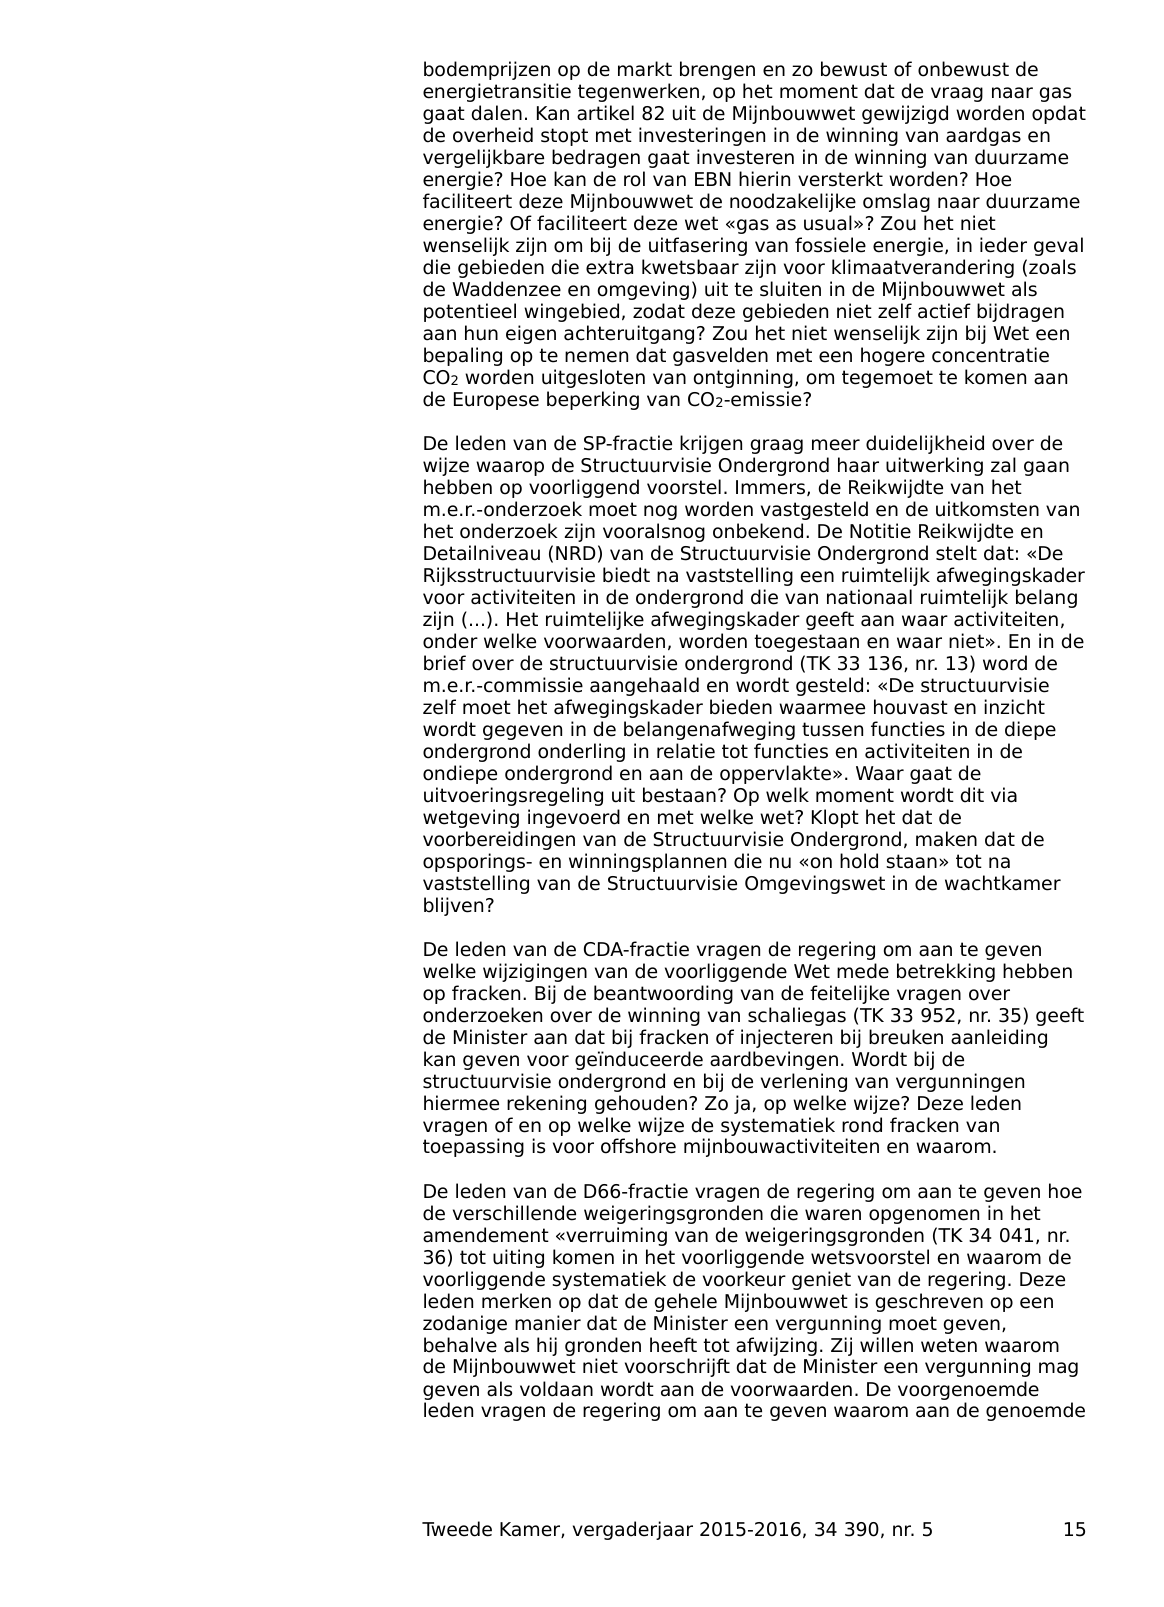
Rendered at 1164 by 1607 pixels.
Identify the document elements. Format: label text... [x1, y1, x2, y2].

text bodemprijzen op de markt brengen en zo bewust of onbewust de energietransitie tegenwerken, op het moment dat de vraag naar gas gaat dalen. Kan artikel 82 uit de Mijnbouwwet gewijzigd worden opdat de overheid stopt met investeringen in de winning van aardgas en vergelijkbare bedragen gaat investeren in de winning van duurzame energie? Hoe kan de rol van EBN hierin versterkt worden? Hoe faciliteert deze Mijnbouwwet de noodzakelijke omslag naar duurzame energie? Of faciliteert deze wet «gas as usual»? Zou het niet wenselijk zijn om bij de uitfasering van fossiele energie, in ieder geval die gebieden die extra kwetsbaar zijn voor klimaatverandering (zoals de Waddenzee en omgeving) uit te sluiten in de Mijnbouwwet als potentieel wingebied, zodat deze gebieden niet zelf actief bijdragen aan hun eigen achteruitgang? Zou het niet wenselijk zijn bij Wet een bepaling op te nemen dat gasvelden met een hogere concentratie CO2 worden uitgesloten van ontginning, om tegemoet te komen aan de Europese beperking van CO2-emissie? [422, 59, 1087, 411]
text De leden van de CDA-fractie vragen de regering om aan te geven welke wijzigingen van de voorliggende Wet mede betrekking hebben op fracken. Bij de beantwoording van de feitelijke vragen over onderzoeken over de winning van schaliegas (TK 33 952, nr. 35) geeft de Minister aan dat bij fracken of injecteren bij breuken aanleiding kan geven voor geïnduceerde aardbevingen. Wordt bij de structuurvisie ondergrond en bij de verlening van vergunningen hiermee rekening gehouden? Zo ja, op welke wijze? Deze leden vragen of en op welke wijze de systematiek rond fracken van toepassing is voor offshore mijnbouwactiviteiten en waarom. [422, 939, 1087, 1158]
text De leden van de SP-fractie krijgen graag meer duidelijkheid over de wijze waarop de Structuurvisie Ondergrond haar uitwerking zal gaan hebben op voorliggend voorstel. Immers, de Reikwijdte van het m.e.r.-onderzoek moet nog worden vastgesteld en de uitkomsten van het onderzoek zijn vooralsnog onbekend. De Notitie Reikwijdte en Detailniveau (NRD) van de Structuurvisie Ondergrond stelt dat: «De Rijksstructuurvisie biedt na vaststelling een ruimtelijk afwegingskader voor activiteiten in de ondergrond die van nationaal ruimtelijk belang zijn (...). Het ruimtelijke afwegingskader geeft aan waar activiteiten, onder welke voorwaarden, worden toegestaan en waar niet». En in de brief over de structuurvisie ondergrond (TK 33 136, nr. 13) word de m.e.r.-commissie aangehaald en wordt gesteld: «De structuurvisie zelf moet het afwegingskader bieden waarmee houvast en inzicht wordt gegeven in de belangenafweging tussen functies in de diepe ondergrond onderling in relatie tot functies en activiteiten in de ondiepe ondergrond en aan de oppervlakte». Waar gaat de uitvoeringsregeling uit bestaan? Op welk moment wordt dit via wetgeving ingevoerd en met welke wet? Klopt het dat de voorbereidingen van de Structuurvisie Ondergrond, maken dat de opsporings- en winningsplannen die nu «on hold staan» tot na vaststelling van de Structuurvisie Omgevingswet in de wachtkamer blijven? [422, 433, 1087, 916]
text De leden van de D66-fractie vragen de regering om aan te geven hoe de verschillende weigeringsgronden die waren opgenomen in het amendement «verruiming van de weigeringsgronden (TK 34 041, nr. 36) tot uiting komen in het voorliggende wetsvoorstel en waarom de voorliggende systematiek de voorkeur geniet van de regering. Deze leden merken op dat de gehele Mijnbouwwet is geschreven op een zodanige manier dat de Minister een vergunning moet geven, behalve als hij gronden heeft tot afwijzing. Zij willen weten waarom de Mijnbouwwet niet voorschrijft dat de Minister een vergunning mag geven als voldaan wordt aan de voorwaarden. De voorgenoemde leden vragen de regering om aan te geven waarom aan de genoemde [422, 1181, 1087, 1422]
